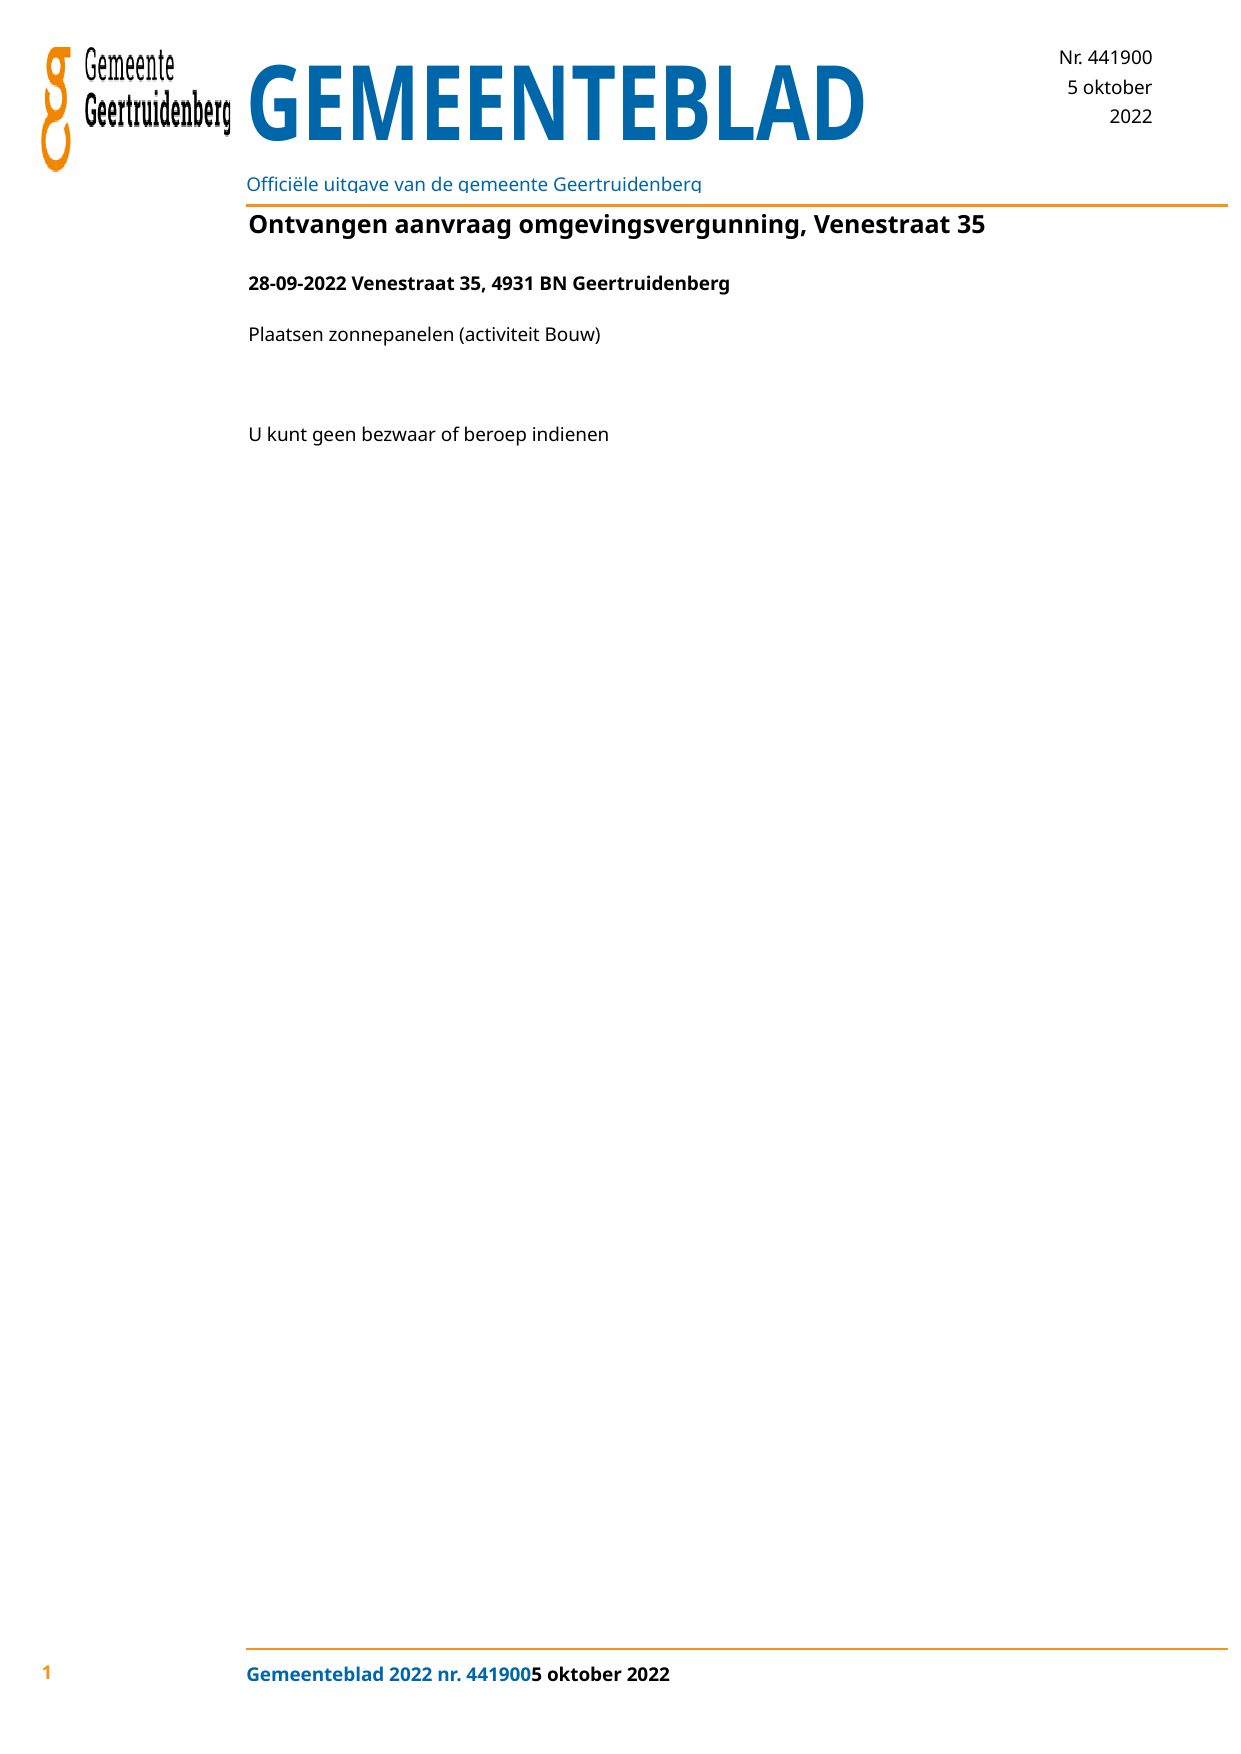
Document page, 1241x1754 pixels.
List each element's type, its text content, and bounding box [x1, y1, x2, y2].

text 28-09-2022 Venestraat 35, 4931 BN Geertruidenberg [248, 270, 1152, 296]
text Plaatsen zonnepanelen (activiteit Bouw) [248, 321, 1152, 346]
text U kunt geen bezwaar of beroep indienen [248, 422, 1152, 447]
text Ontvangen aanvraag omgevingsvergunning, Venestraat 35 [248, 207, 1152, 241]
picture [41, 47, 231, 172]
